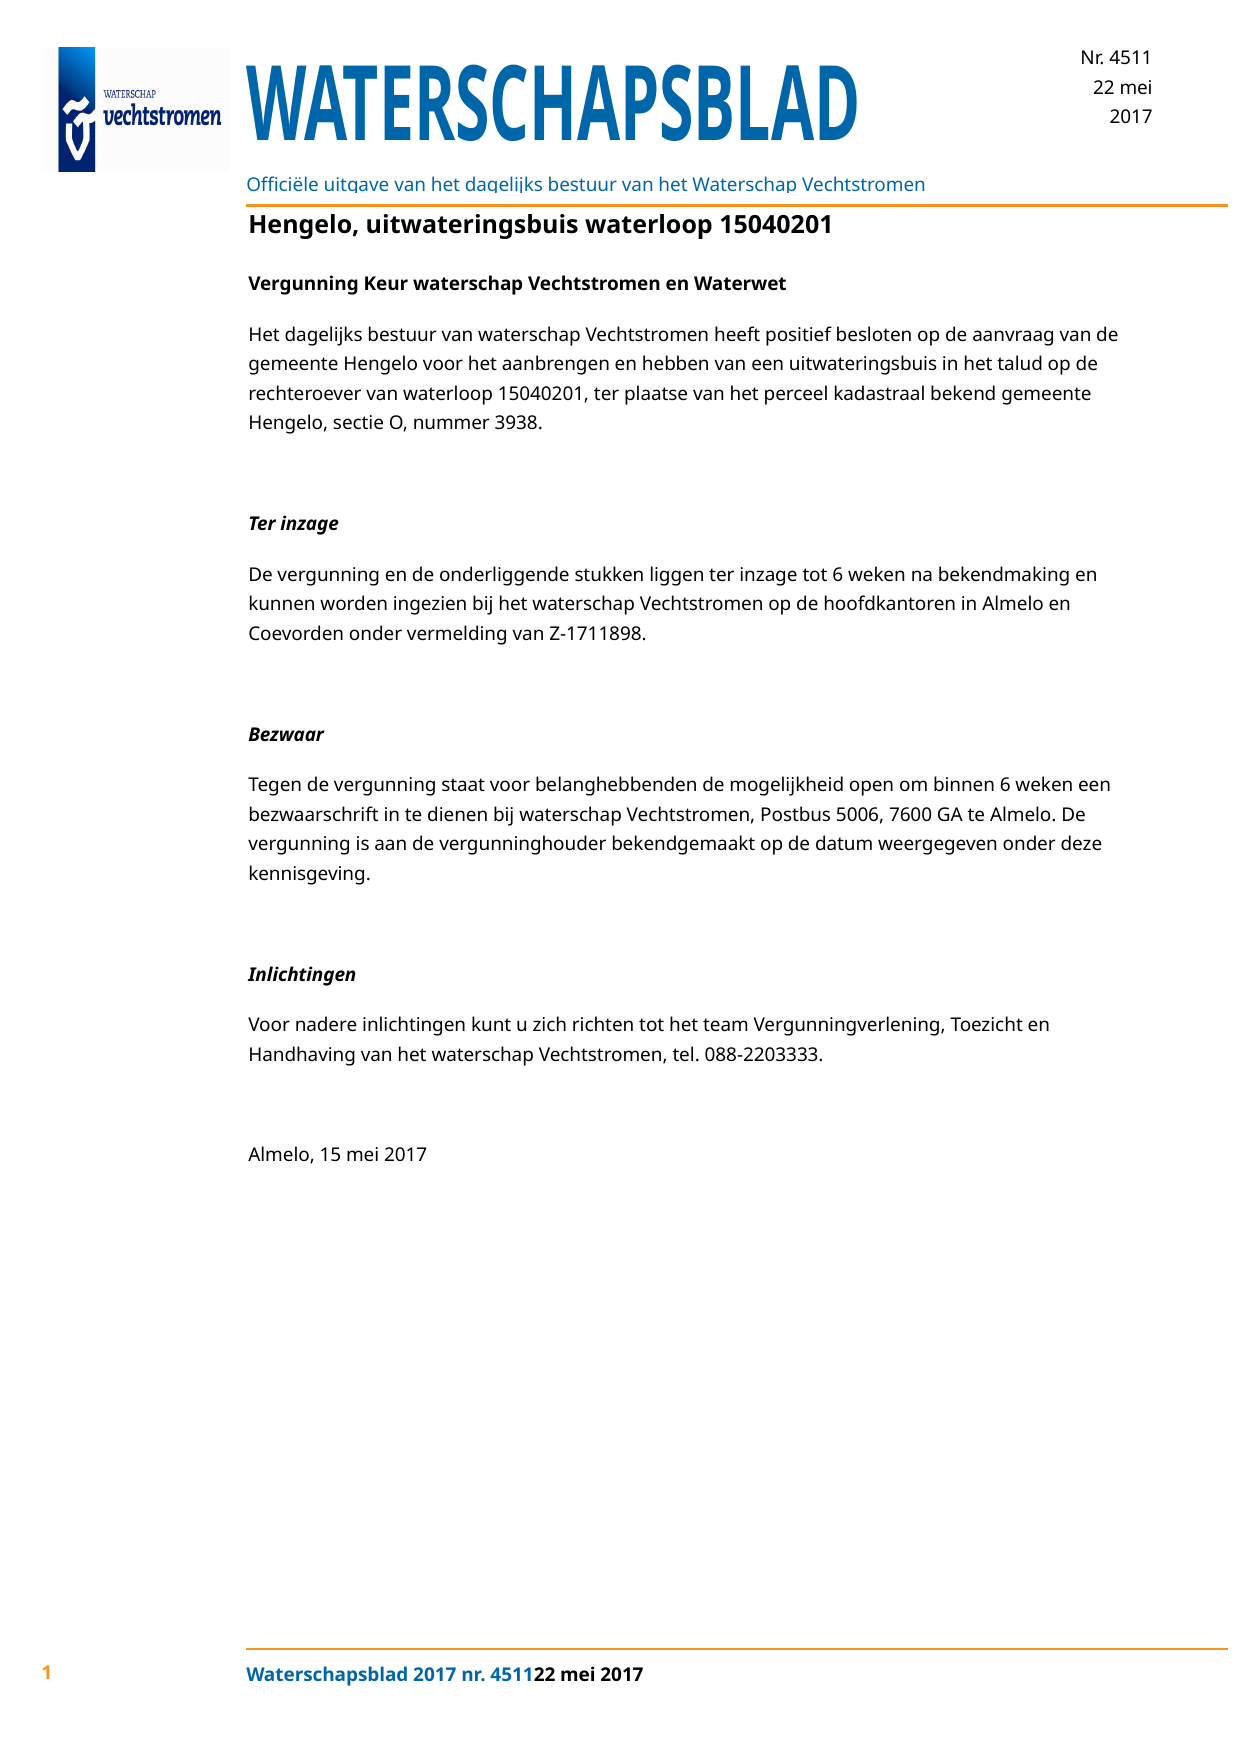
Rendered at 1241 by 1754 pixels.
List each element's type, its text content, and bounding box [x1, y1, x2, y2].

text De vergunning en de onderliggende stukken liggen ter inzage tot 6 weken na bekendmaking en kunnen worden ingezien bij het waterschap Vechtstromen op de hoofdkantoren in Almelo en Coevorden onder vermelding van Z-1711898. [248, 561, 1152, 646]
text Vergunning Keur waterschap Vechtstromen en Waterwet [248, 270, 1152, 296]
text Almelo, 15 mei 2017 [248, 1142, 1152, 1167]
text Het dagelijks bestuur van waterschap Vechtstromen heeft positief besloten op de aanvraag van de gemeente Hengelo voor het aanbrengen en hebben van een uitwateringsbuis in het talud op de rechteroever van waterloop 15040201, ter plaatse van het perceel kadastraal bekend gemeente Hengelo, sectie O, nummer 3938. [248, 321, 1152, 435]
text Voor nadere inlichtingen kunt u zich richten tot het team Vergunningverlening, Toezicht en Handhaving van het waterschap Vechtstromen, tel. 088-2203333. [248, 1011, 1152, 1066]
text Bezwaar [248, 721, 1152, 746]
text Hengelo, uitwateringsbuis waterloop 15040201 [248, 207, 1152, 241]
text Ter inzage [248, 510, 1152, 536]
text Inlichtingen [248, 961, 1152, 986]
text Tegen de vergunning staat voor belanghebbenden de mogelijkheid open om binnen 6 weken een bezwaarschrift in te dienen bij waterschap Vechtstromen, Postbus 5006, 7600 GA te Almelo. De vergunning is aan de vergunninghouder bekendgemaakt op de datum weergegeven onder deze kennisgeving. [248, 771, 1152, 886]
picture [41, 47, 231, 172]
